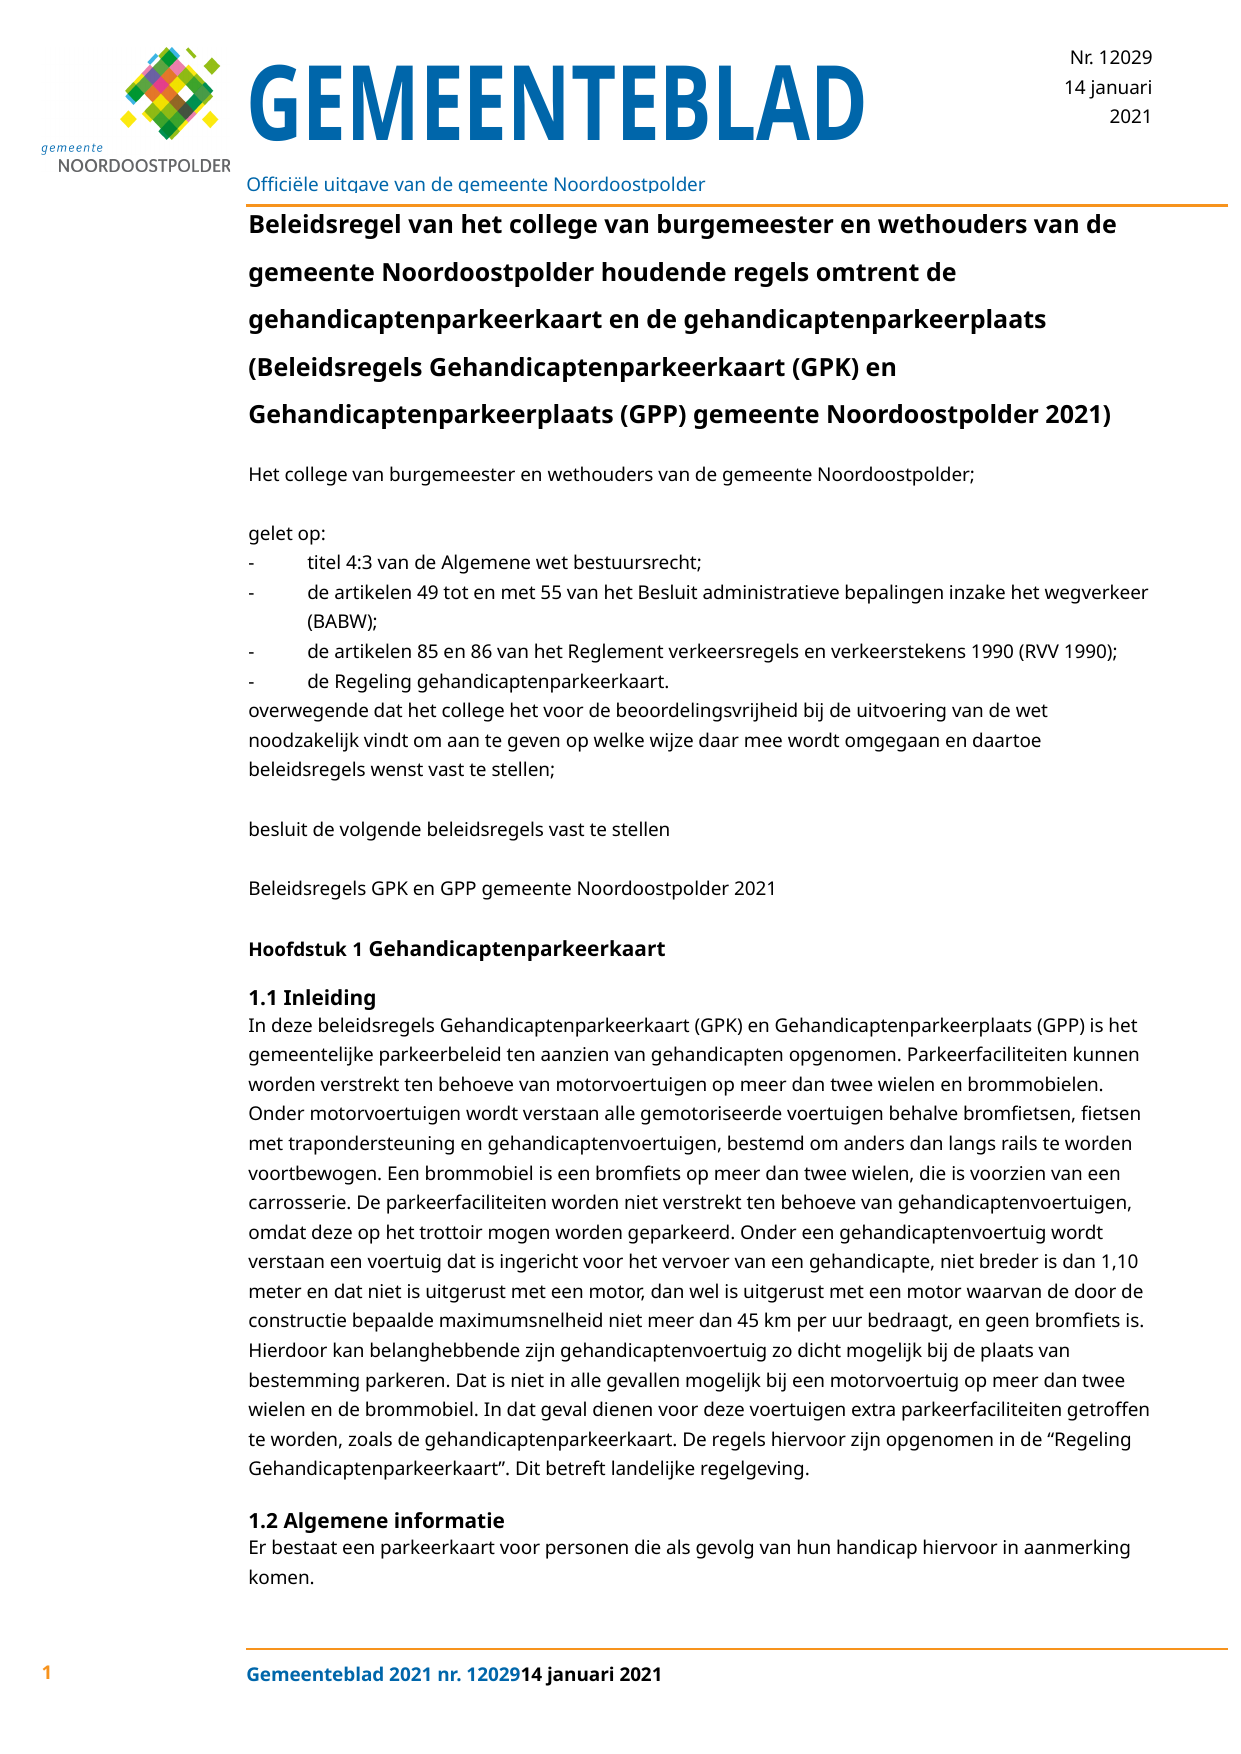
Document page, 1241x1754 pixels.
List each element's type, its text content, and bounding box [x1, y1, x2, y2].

text Hoofdstuk 1 Gehandicaptenparkeerkaart [248, 934, 1152, 962]
list de Regeling gehandicaptenparkeerkaart. [248, 668, 1152, 693]
list titel 4:3 van de Algemene wet bestuursrecht; [248, 549, 1152, 575]
text Er bestaat een parkeerkaart voor personen die als gevolg van hun handicap hiervoor in aanmerking komen. [248, 1534, 1152, 1590]
text Het college van burgemeester en wethouders van de gemeente Noordoostpolder; [248, 461, 1152, 486]
text overwegende dat het college het voor de beoordelingsvrijheid bij de uitvoering van de wet noodzakelijk vindt om aan te geven op welke wijze daar mee wordt omgegaan en daartoe beleidsregels wenst vast te stellen; [248, 697, 1152, 782]
list de artikelen 49 tot en met 55 van het Besluit administratieve bepalingen inzake het wegverkeer (BABW); [248, 579, 1152, 634]
text besluit de volgende beleidsregels vast te stellen [248, 816, 1152, 841]
text gelet op: [248, 520, 1152, 546]
text In deze beleidsregels Gehandicaptenparkeerkaart (GPK) en Gehandicaptenparkeerplaats (GPP) is het gemeentelijke parkeerbeleid ten aanzien van gehandicapten opgenomen. Parkeerfaciliteiten kunnen worden verstrekt ten behoeve van motorvoertuigen op meer dan twee wielen en brommobielen. Onder motorvoertuigen wordt verstaan alle gemotoriseerde voertuigen behalve bromfietsen, fietsen met trapondersteuning en gehandicaptenvoertuigen, bestemd om anders dan langs rails te worden voortbewogen. Een brommobiel is een bromfiets op meer dan twee wielen, die is voorzien van een carrosserie. De parkeerfaciliteiten worden niet verstrekt ten behoeve van gehandicaptenvoertuigen, omdat deze op het trottoir mogen worden geparkeerd. Onder een gehandicaptenvoertuig wordt verstaan een voertuig dat is ingericht voor het vervoer van een gehandicapte, niet breder is dan 1,10 meter en dat niet is uitgerust met een motor, dan wel is uitgerust met een motor waarvan de door de constructie bepaalde maximumsnelheid niet meer dan 45 km per uur bedraagt, en geen bromfiets is. Hierdoor kan belanghebbende zijn gehandicaptenvoertuig zo dicht mogelijk bij de plaats van bestemming parkeren. Dat is niet in alle gevallen mogelijk bij een motorvoertuig op meer dan twee wielen en de brommobiel. In dat geval dienen voor deze voertuigen extra parkeerfaciliteiten getroffen te worden, zoals de gehandicaptenparkeerkaart. De regels hiervoor zijn opgenomen in de “Regeling Gehandicaptenparkeerkaart”. Dit betreft landelijke regelgeving. [248, 1012, 1152, 1481]
text Beleidsregels GPK en GPP gemeente Noordoostpolder 2021 [248, 875, 1152, 901]
text Beleidsregel van het college van burgemeester en wethouders van de gemeente Noordoostpolder houdende regels omtrent de gehandicaptenparkeerkaart en de gehandicaptenparkeerplaats (Beleidsregels Gehandicaptenparkeerkaart (GPK) en Gehandicaptenparkeerplaats (GPP) gemeente Noordoostpolder 2021) [248, 207, 1152, 431]
text 1.2 Algemene informatie [248, 1506, 1152, 1534]
text 1.1 Inleiding [248, 983, 1152, 1012]
list de artikelen 85 en 86 van het Reglement verkeersregels en verkeerstekens 1990 (RVV 1990); [248, 638, 1152, 664]
picture [41, 47, 231, 172]
